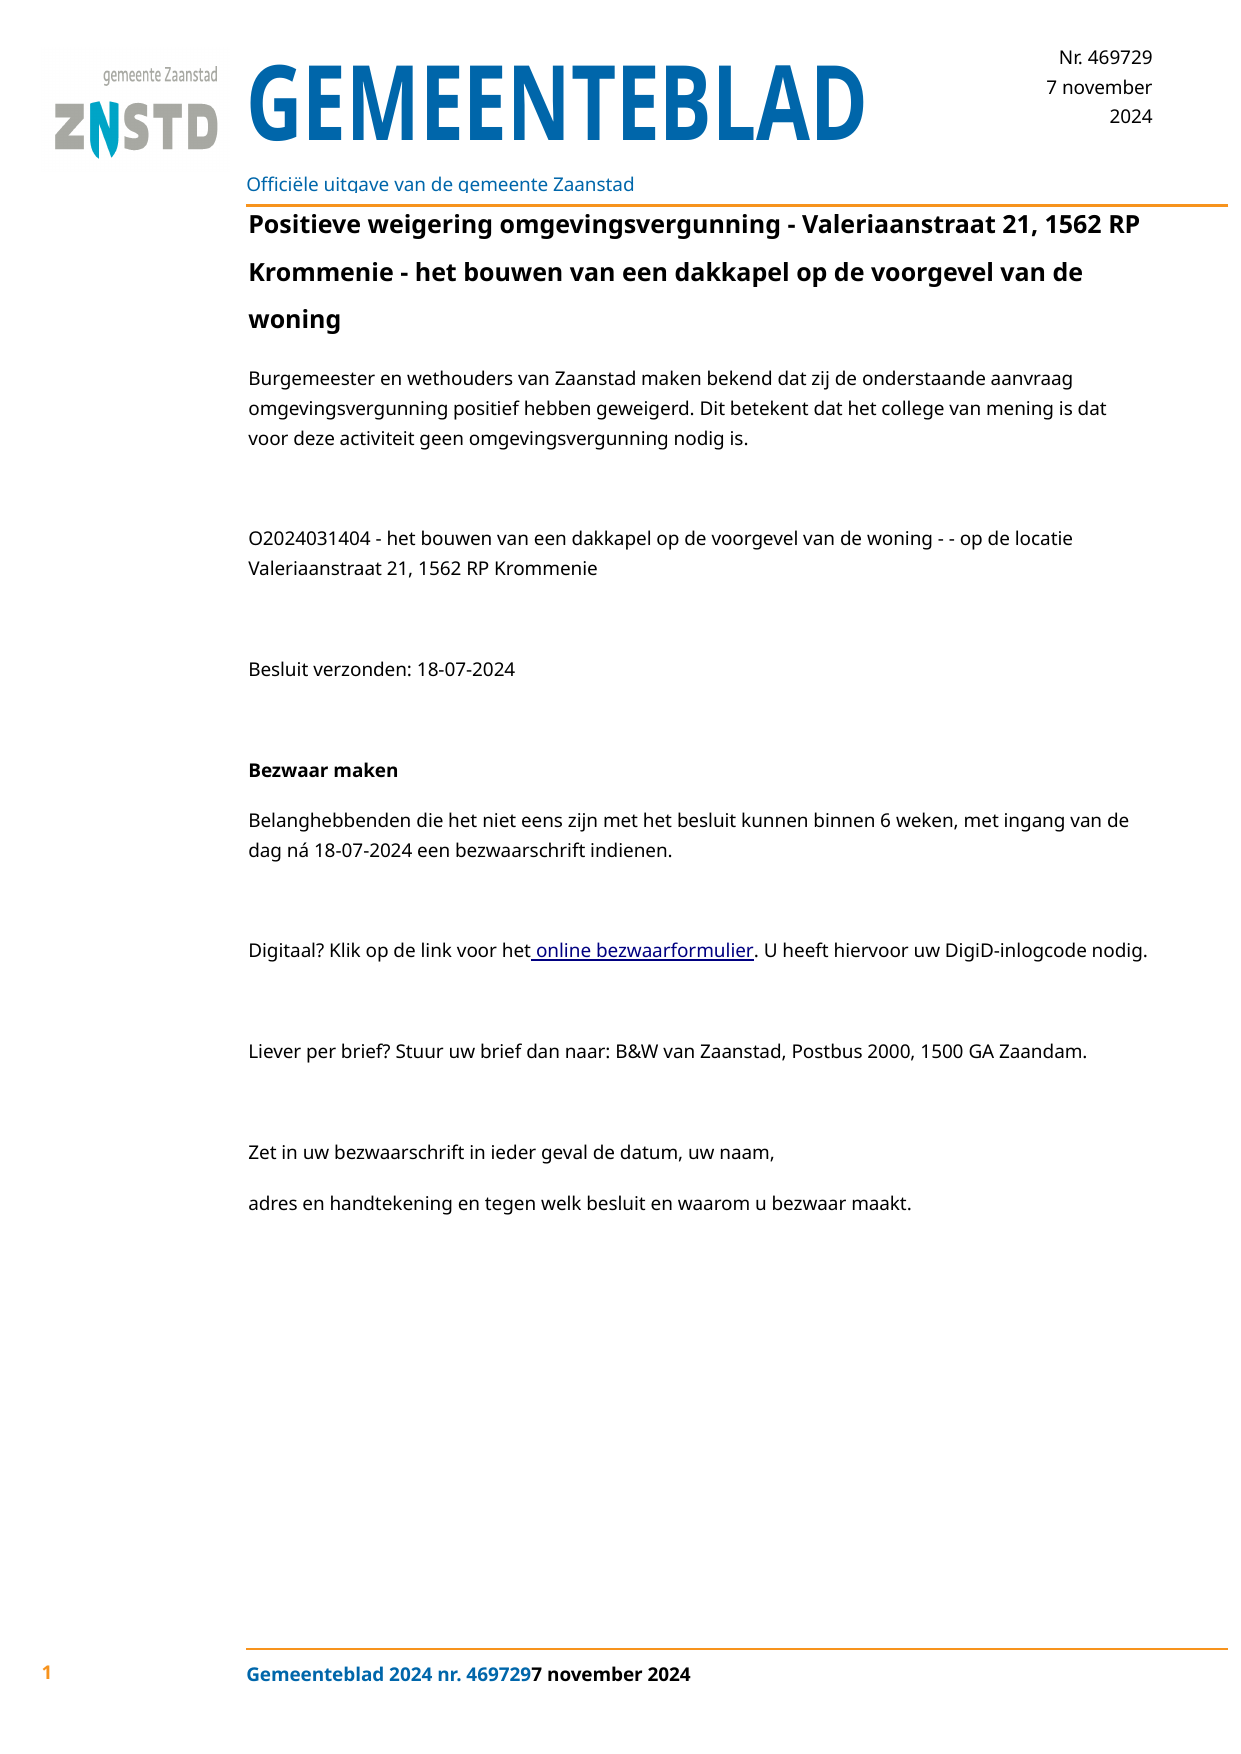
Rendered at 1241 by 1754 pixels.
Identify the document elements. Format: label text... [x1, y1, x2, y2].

text Positieve weigering omgevingsvergunning - Valeriaanstraat 21, 1562 RP Krommenie - het bouwen van een dakkapel op de voorgevel van de woning [248, 207, 1152, 336]
text Digitaal? Klik op de link voor het online bezwaarformulier. U heeft hiervoor uw DigiD-inlogcode nodig. [248, 938, 1152, 963]
text Liever per brief? Stuur uw brief dan naar: B&W van Zaanstad, Postbus 2000, 1500 GA Zaandam. [248, 1038, 1152, 1064]
text Belanghebbenden die het niet eens zijn met het besluit kunnen binnen 6 weken, met ingang van de dag ná 18-07-2024 een bezwaarschrift indienen. [248, 807, 1152, 862]
text Zet in uw bezwaarschrift in ieder geval de datum, uw naam, [248, 1139, 1152, 1165]
text Besluit verzonden: 18-07-2024 [248, 656, 1152, 682]
picture [41, 47, 231, 172]
text Bezwaar maken [248, 757, 1152, 782]
text Burgemeester en wethouders van Zaanstad maken bekend dat zij de onderstaande aanvraag omgevingsvergunning positief hebben geweigerd. Dit betekent dat het college van mening is dat voor deze activiteit geen omgevingsvergunning nodig is. [248, 366, 1152, 450]
text adres en handtekening en tegen welk besluit en waarom u bezwaar maakt. [248, 1190, 1152, 1215]
text O2024031404 - het bouwen van een dakkapel op de voorgevel van de woning - - op de locatie Valeriaanstraat 21, 1562 RP Krommenie [248, 526, 1152, 581]
